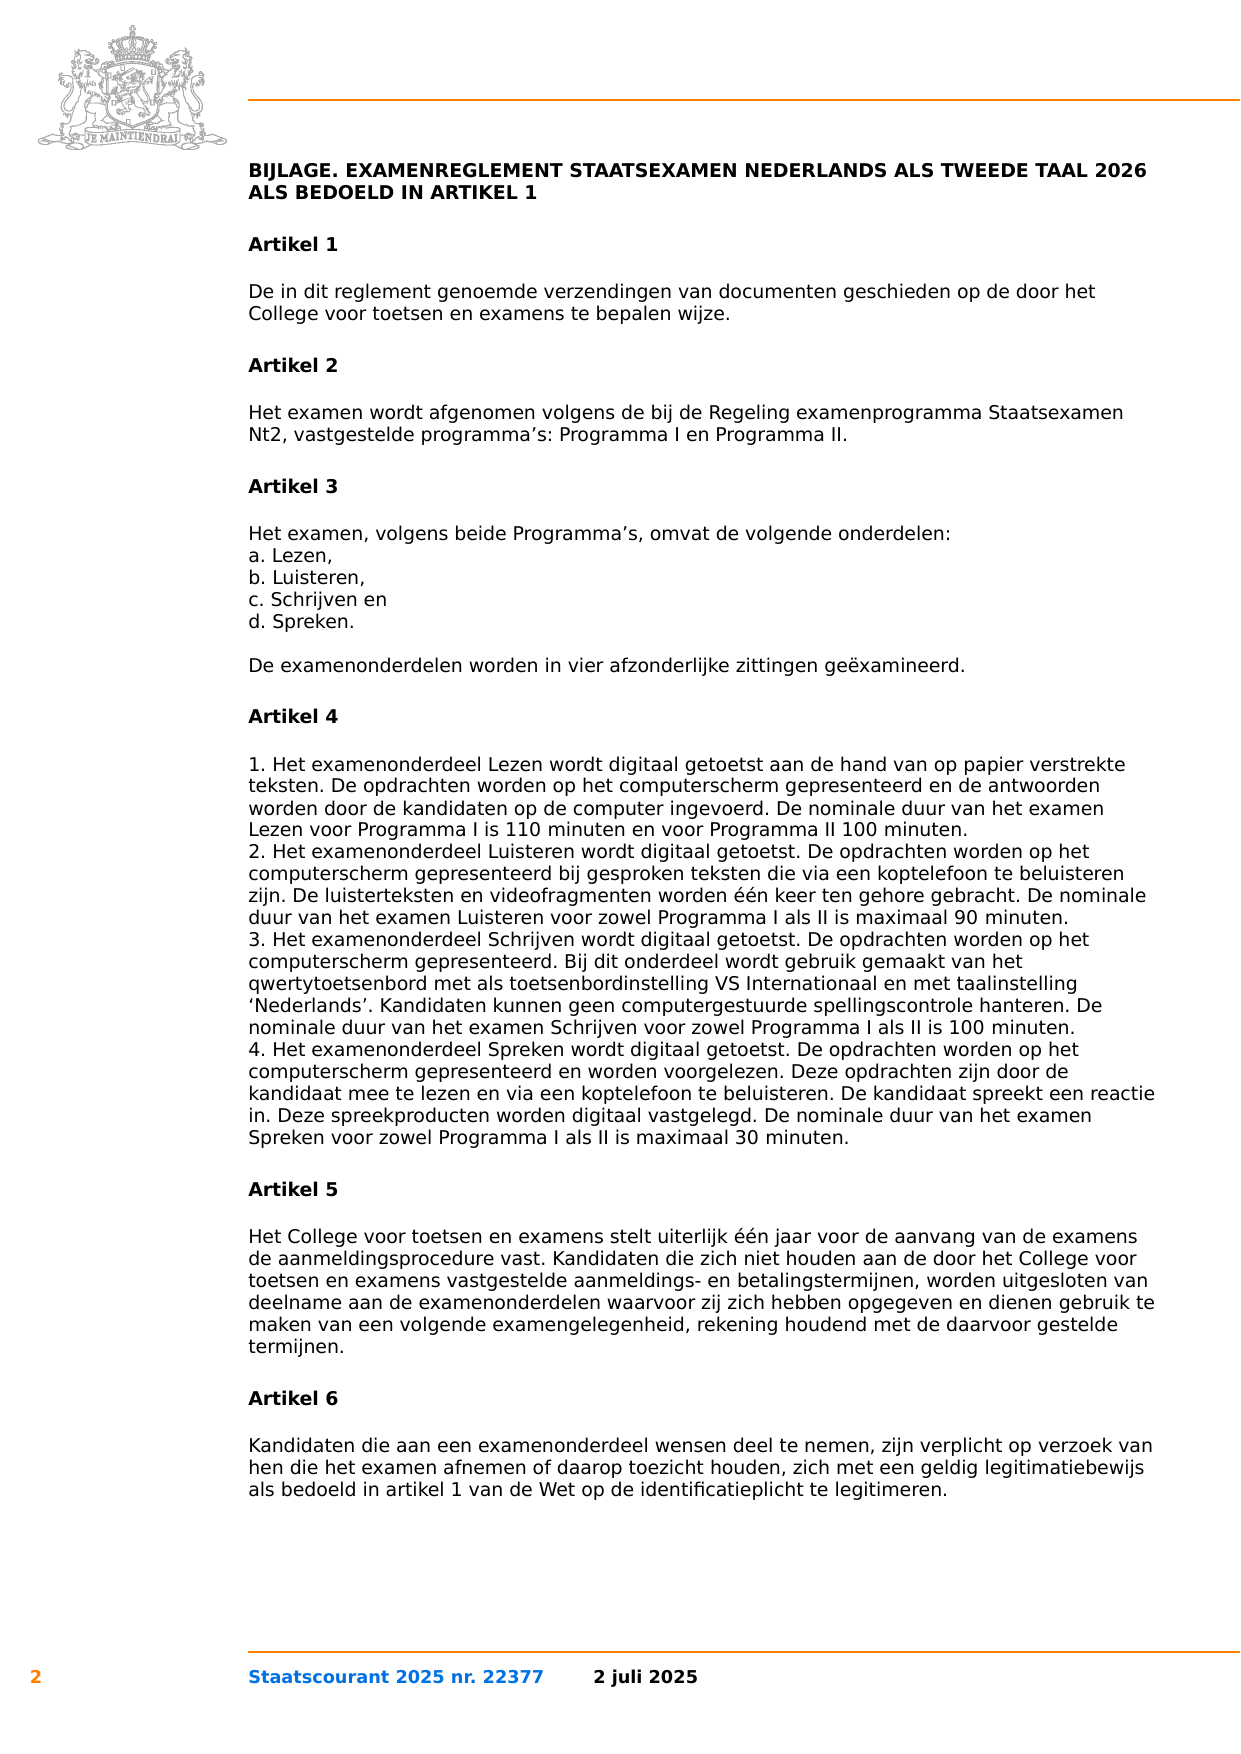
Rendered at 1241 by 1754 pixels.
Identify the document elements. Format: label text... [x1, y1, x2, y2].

text c. Schrijven en [248, 589, 1163, 611]
text Het examen, volgens beide Programma’s, omvat de volgende onderdelen: [248, 523, 1163, 545]
text 1. Het examenonderdeel Lezen wordt digitaal getoetst aan de hand van op papier verstrekte teksten. De opdrachten worden op het computerscherm gepresenteerd en de antwoorden worden door de kandidaten op de computer ingevoerd. De nominale duur van het examen Lezen voor Programma I is 110 minuten en voor Programma II 100 minuten. [248, 753, 1163, 841]
text 3. Het examenonderdeel Schrijven wordt digitaal getoetst. De opdrachten worden op het computerscherm gepresenteerd. Bij dit onderdeel wordt gebruik gemaakt van het qwertytoetsenbord met als toetsenbordinstelling VS Internationaal en met taalinstelling ‘Nederlands’. Kandidaten kunnen geen computergestuurde spellingscontrole hanteren. De nominale duur van het examen Schrijven voor zowel Programma I als II is 100 minuten. [248, 929, 1163, 1039]
subtitle Artikel 4 [248, 706, 1163, 728]
text b. Luisteren, [248, 567, 1163, 589]
subtitle Artikel 1 [248, 234, 1163, 256]
text Het College voor toetsen en examens stelt uiterlijk één jaar voor de aanvang van de examens de aanmeldingsprocedure vast. Kandidaten die zich niet houden aan de door het College voor toetsen en examens vastgestelde aanmeldings- en betalingstermijnen, worden uitgesloten van deelname aan de examenonderdelen waarvoor zij zich hebben opgegeven en dienen gebruik te maken van een volgende examengelegenheid, rekening houdend met de daarvoor gestelde termijnen. [248, 1226, 1163, 1358]
text 4. Het examenonderdeel Spreken wordt digitaal getoetst. De opdrachten worden op het computerscherm gepresenteerd en worden voorgelezen. Deze opdrachten zijn door de kandidaat mee te lezen en via een koptelefoon te beluisteren. De kandidaat spreekt een reactie in. Deze spreekproducten worden digitaal vastgelegd. De nominale duur van het examen Spreken voor zowel Programma I als II is maximaal 30 minuten. [248, 1039, 1163, 1149]
subtitle BIJLAGE. EXAMENREGLEMENT STAATSEXAMEN NEDERLANDS ALS TWEEDE TAAL 2026 ALS BEDOELD IN ARTIKEL 1 [248, 160, 1163, 204]
text 2. Het examenonderdeel Luisteren wordt digitaal getoetst. De opdrachten worden op het computerscherm gepresenteerd bij gesproken teksten die via een koptelefoon te beluisteren zijn. De luisterteksten en videofragmenten worden één keer ten gehore gebracht. De nominale duur van het examen Luisteren voor zowel Programma I als II is maximaal 90 minuten. [248, 841, 1163, 929]
subtitle Artikel 6 [248, 1388, 1163, 1410]
text d. Spreken. [248, 611, 1163, 633]
subtitle Artikel 2 [248, 355, 1163, 377]
text Kandidaten die aan een examenonderdeel wensen deel te nemen, zijn verplicht op verzoek van hen die het examen afnemen of daarop toezicht houden, zich met een geldig legitimatiebewijs als bedoeld in artikel 1 van de Wet op de identificatieplicht te legitimeren. [248, 1435, 1163, 1501]
subtitle Artikel 5 [248, 1179, 1163, 1201]
subtitle Artikel 3 [248, 476, 1163, 498]
picture [38, 25, 227, 150]
text Het examen wordt afgenomen volgens de bij de Regeling examenprogramma Staatsexamen Nt2, vastgestelde programma’s: Programma I en Programma II. [248, 402, 1163, 446]
text a. Lezen, [248, 545, 1163, 567]
text De examenonderdelen worden in vier afzonderlijke zittingen geëxamineerd. [248, 654, 1163, 676]
text De in dit reglement genoemde verzendingen van documenten geschieden op de door het College voor toetsen en examens te bepalen wijze. [248, 281, 1163, 325]
